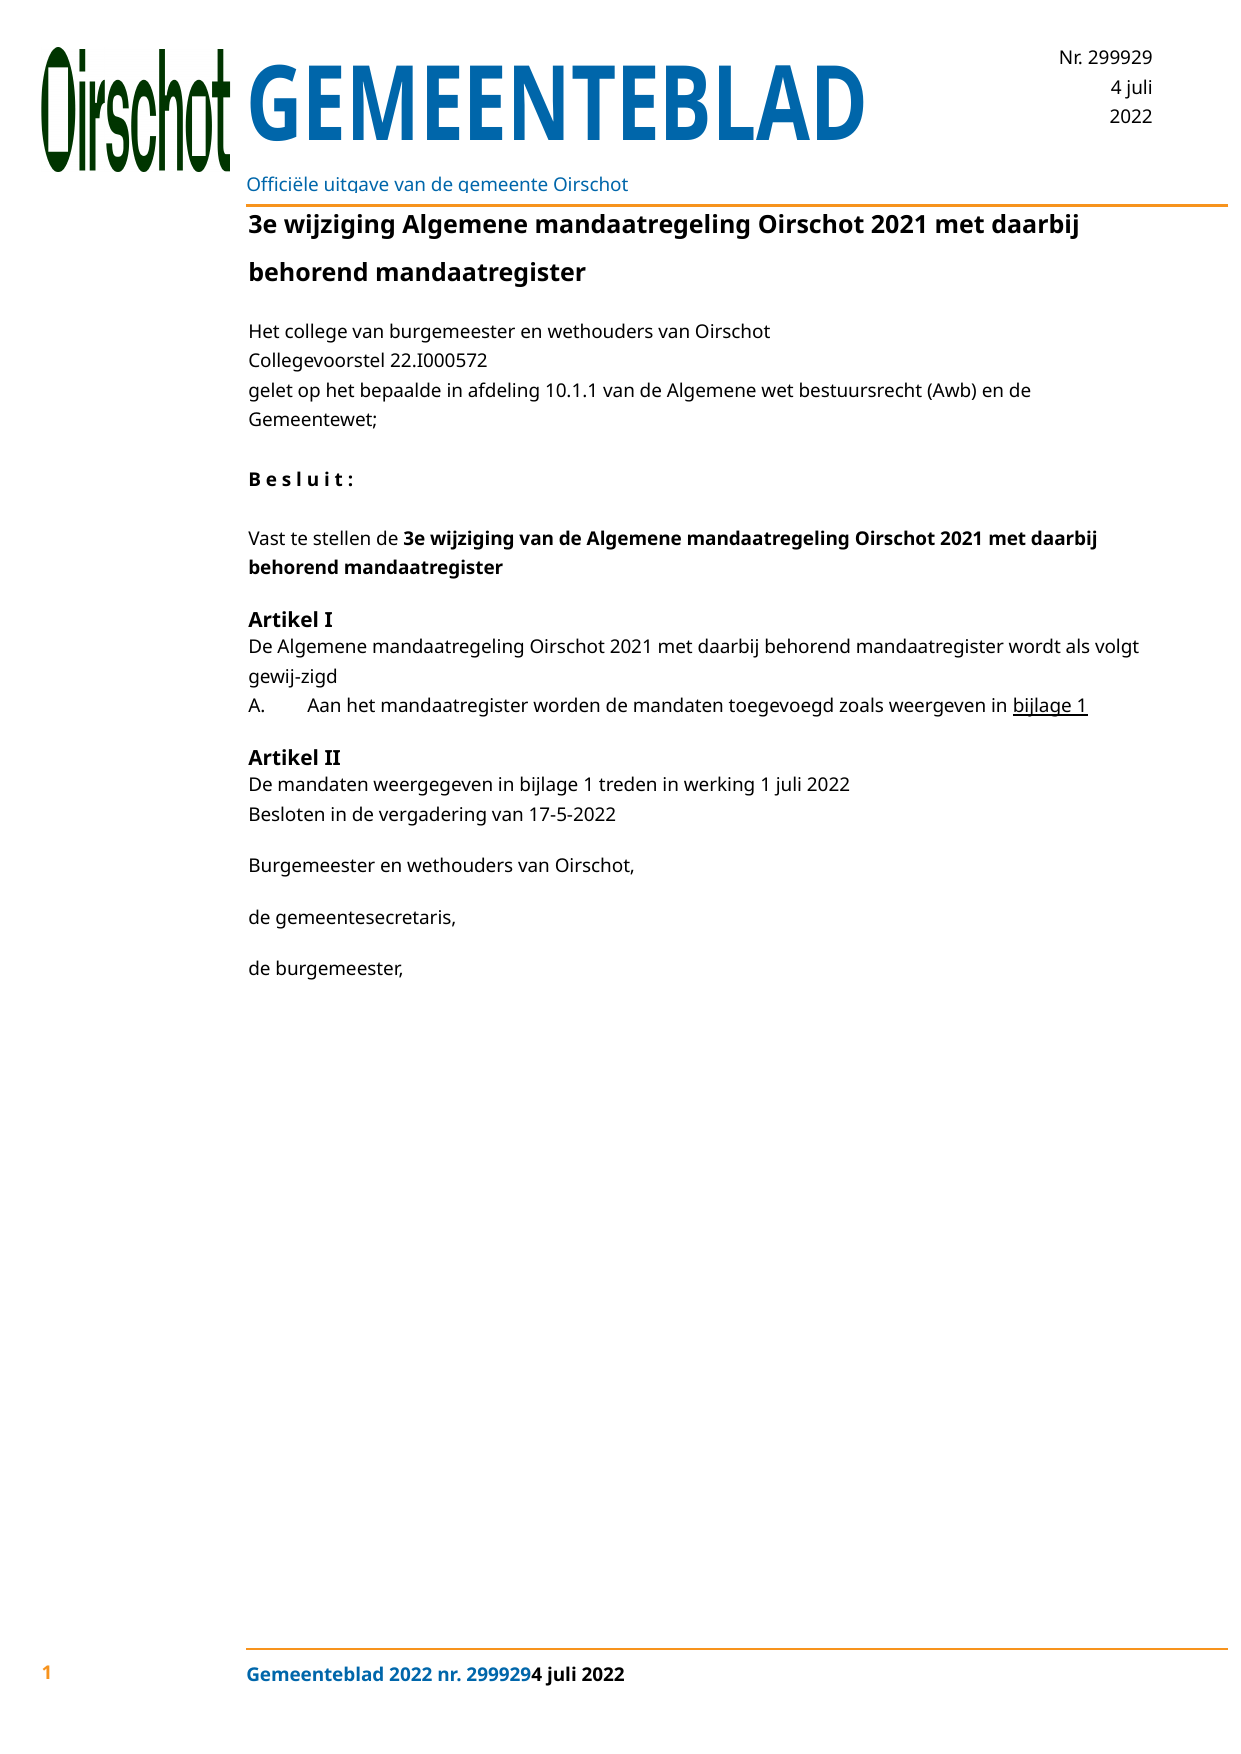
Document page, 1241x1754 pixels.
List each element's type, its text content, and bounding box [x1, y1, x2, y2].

text de gemeentesecretaris, [248, 904, 1152, 930]
text De mandaten weergegeven in bijlage 1 treden in werking 1 juli 2022 [248, 771, 1152, 797]
text Burgemeester en wethouders van Oirschot, [248, 852, 1152, 878]
text Artikel II [248, 743, 1152, 771]
picture [41, 47, 231, 172]
text gelet op het bepaalde in afdeling 10.1.1 van de Algemene wet bestuursrecht (Awb) en de Gemeentewet; [248, 377, 1152, 432]
text 3e wijziging Algemene mandaatregeling Oirschot 2021 met daarbij behorend mandaatregister [248, 207, 1152, 288]
text Artikel I [248, 605, 1152, 633]
text De Algemene mandaatregeling Oirschot 2021 met daarbij behorend mandaatregister wordt als volgt gewij-zigd [248, 633, 1152, 689]
list Aan het mandaatregister worden de mandaten toegevoegd zoals weergeven in bijlage 1 [248, 693, 1152, 718]
text Besloten in de vergadering van 17-5-2022 [248, 801, 1152, 827]
text de burgemeester, [248, 955, 1152, 981]
text Collegevoorstel 22.I000572 [248, 347, 1152, 373]
text Vast te stellen de 3e wijziging van de Algemene mandaatregeling Oirschot 2021 met daarbij behorend mandaatregister [248, 525, 1152, 580]
text B e s l u i t : [248, 466, 1152, 492]
text Het college van burgemeester en wethouders van Oirschot [248, 318, 1152, 344]
